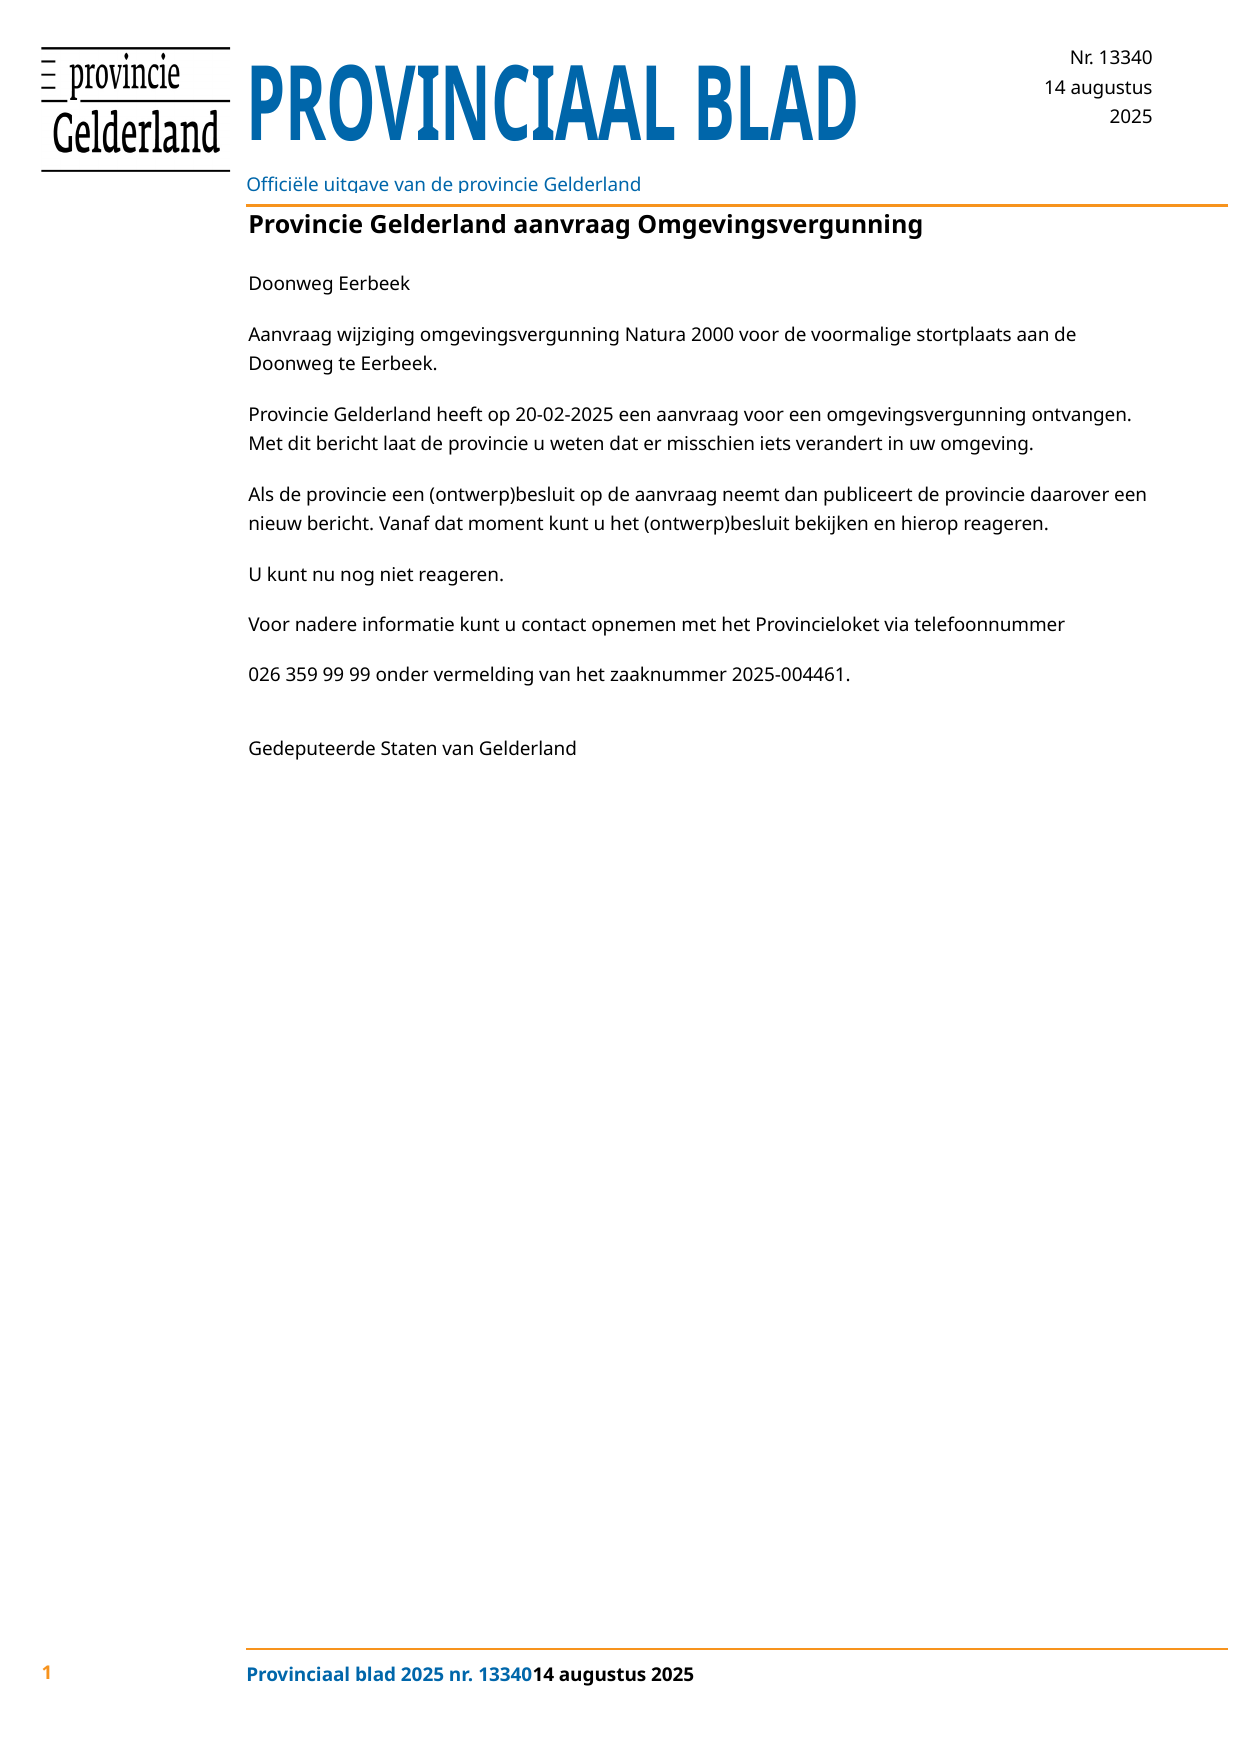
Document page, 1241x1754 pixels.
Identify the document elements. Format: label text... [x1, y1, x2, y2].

text 026 359 99 99 onder vermelding van het zaaknummer 2025-004461. [248, 662, 1152, 687]
text Gedeputeerde Staten van Gelderland [248, 735, 1152, 761]
text Doonweg Eerbeek [248, 270, 1152, 296]
text Aanvraag wijziging omgevingsvergunning Natura 2000 voor de voormalige stortplaats aan de Doonweg te Eerbeek. [248, 321, 1152, 376]
text Voor nadere informatie kunt u contact opnemen met het Provincieloket via telefoonnummer [248, 611, 1152, 637]
text Als de provincie een (ontwerp)besluit op de aanvraag neemt dan publiceert de provincie daarover een nieuw bericht. Vanaf dat moment kunt u het (ontwerp)besluit bekijken en hierop reageren. [248, 481, 1152, 536]
picture [41, 47, 231, 172]
text U kunt nu nog niet reageren. [248, 561, 1152, 586]
text Provincie Gelderland heeft op 20-02-2025 een aanvraag voor een omgevingsvergunning ontvangen. Met dit bericht laat de provincie u weten dat er misschien iets verandert in uw omgeving. [248, 401, 1152, 456]
text Provincie Gelderland aanvraag Omgevingsvergunning [248, 207, 1152, 241]
